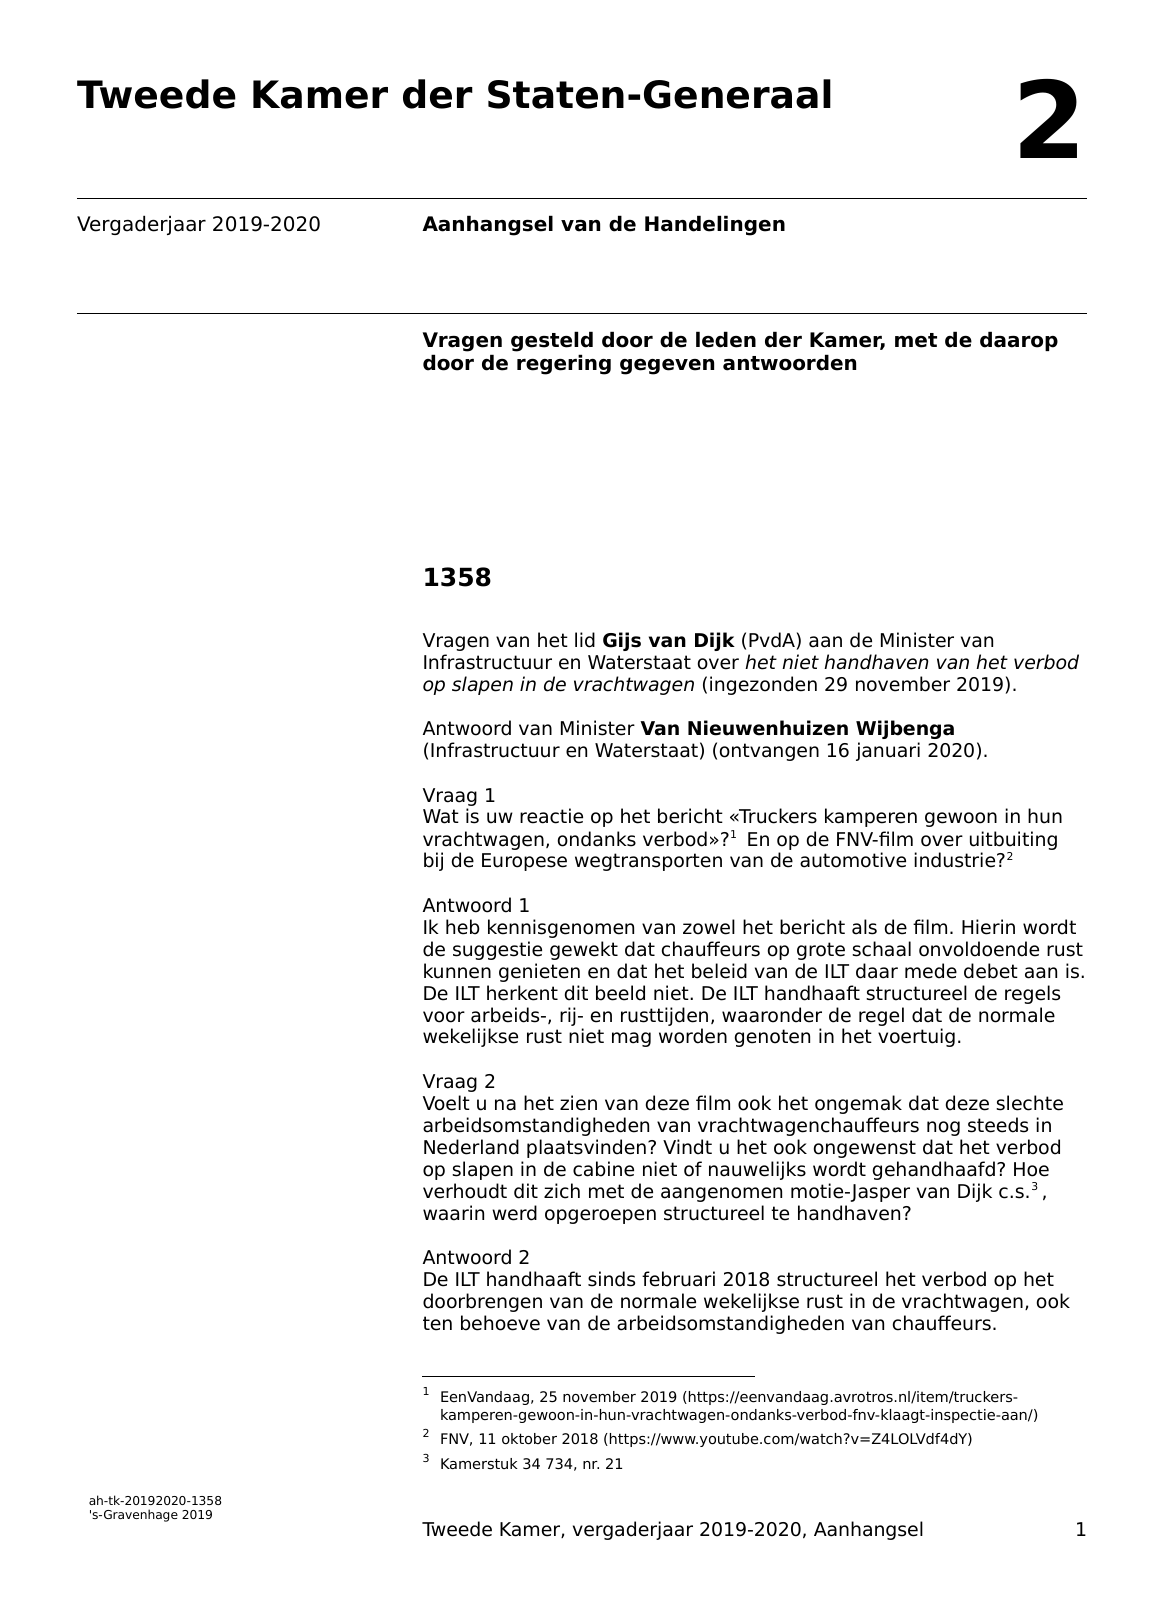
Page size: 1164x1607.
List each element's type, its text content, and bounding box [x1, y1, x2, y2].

table_cell Vergaderjaar 2019-2020 [77, 199, 422, 313]
text Antwoord 2 [422, 1247, 1087, 1269]
table_cell [77, 314, 422, 375]
text 's-Gravenhage 2019 [88, 1508, 323, 1522]
table_header Tweede Kamer der Staten-Generaal [77, 59, 886, 198]
text De ILT handhaaft sinds februari 2018 structureel het verbod op het doorbrengen van de normale wekelijkse rust in de vrachtwagen, ook ten behoeve van de arbeidsomstandigheden van chauffeurs. [422, 1269, 1087, 1334]
text Vragen van het lid Gijs van Dijk (PvdA) aan de Minister van Infrastructuur en Waterstaat over het niet handhaven van het verbod op slapen in de vrachtwagen (ingezonden 29 november 2019). [422, 630, 1087, 696]
text Vraag 1 [422, 784, 1087, 806]
text ah-tk-20192020-1358 [88, 1494, 323, 1508]
table_cell Vragen gesteld door de leden der Kamer, met de daarop door de regering gegeven antwoorden [422, 314, 1087, 375]
table_cell Aanhangsel van de Handelingen [422, 199, 1087, 313]
text EenVandaag, 25 november 2019 (https://eenvandaag.avrotros.nl/item/truckers-kamperen-gewoon-in-hun-vrachtwagen-ondanks-verbod-fnv-klaagt-inspectie-aan/) [422, 1385, 1087, 1424]
text Vraag 2 [422, 1071, 1087, 1093]
table_header 2 [886, 59, 1087, 198]
text Voelt u na het zien van deze film ook het ongemak dat deze slechte arbeidsomstandigheden van vrachtwagenchauffeurs nog steeds in Nederland plaatsvinden? Vindt u het ook ongewenst dat het verbod op slapen in de cabine niet of nauwelijks wordt gehandhaafd? Hoe verhoudt dit zich met de aangenomen motie-Jasper van Dijk c.s., waarin werd opgeroepen structureel te handhaven? [422, 1093, 1087, 1224]
text FNV, 11 oktober 2018 (https://www.youtube.com/watch?v=Z4LOLVdf4dY) [422, 1427, 1087, 1449]
text Wat is uw reactie op het bericht «Truckers kamperen gewoon in hun vrachtwagen, ondanks verbod»? En op de FNV-film over uitbuiting bij de Europese wegtransporten van de automotive industrie? [422, 806, 1087, 872]
text Ik heb kennisgenomen van zowel het bericht als de film. Hierin wordt de suggestie gewekt dat chauffeurs op grote schaal onvoldoende rust kunnen genieten en dat het beleid van de ILT daar mede debet aan is. De ILT herkent dit beeld niet. De ILT handhaaft structureel de regels voor arbeids-, rij- en rusttijden, waaronder de regel dat de normale wekelijkse rust niet mag worden genoten in het voertuig. [422, 917, 1087, 1048]
text Antwoord van Minister Van Nieuwenhuizen Wijbenga (Infrastructuur en Waterstaat) (ontvangen 16 januari 2020). [422, 718, 1087, 762]
text Kamerstuk 34 734, nr. 21 [422, 1452, 1087, 1474]
text 1358 [422, 563, 1087, 592]
text Antwoord 1 [422, 894, 1087, 917]
